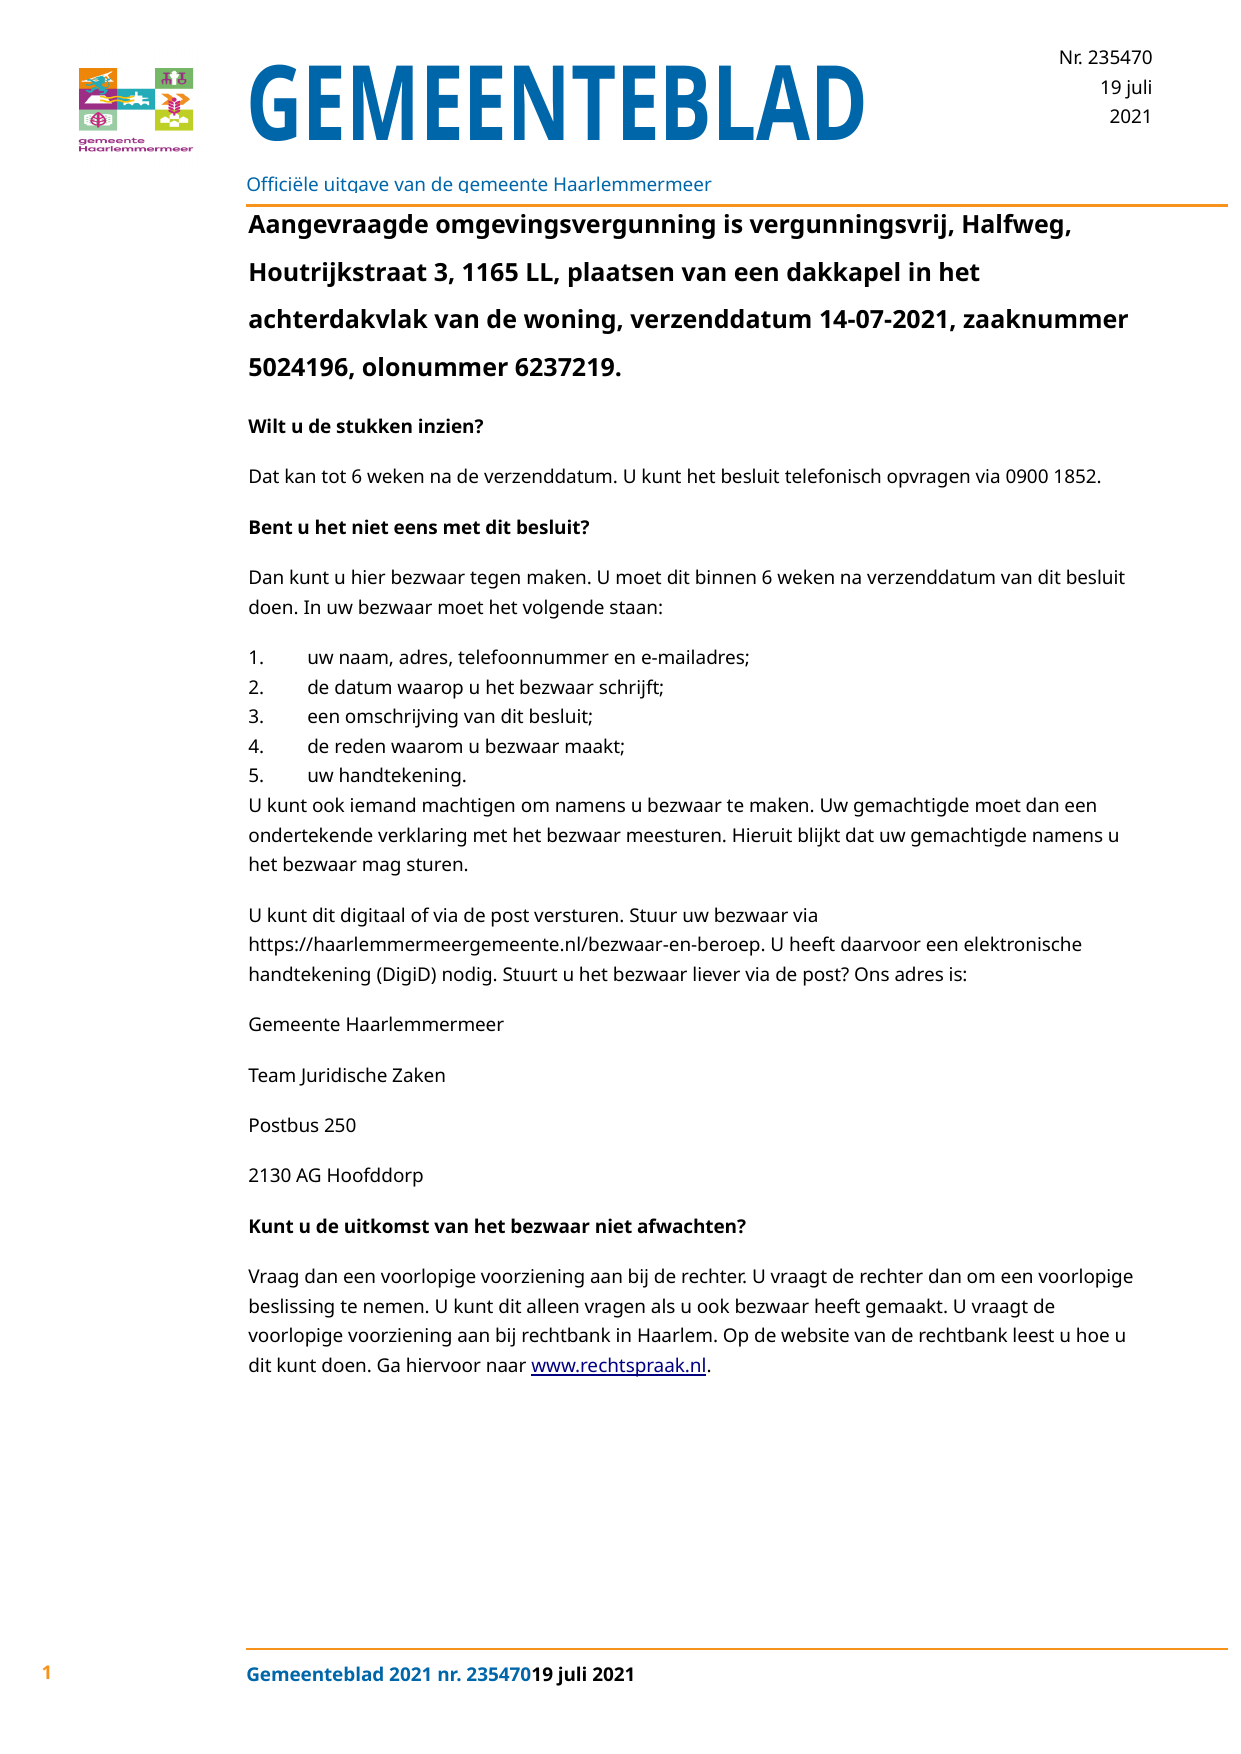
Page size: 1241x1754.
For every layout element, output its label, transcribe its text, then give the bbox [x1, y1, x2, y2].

text Aangevraagde omgevingsvergunning is vergunningsvrij, Halfweg, Houtrijkstraat 3, 1165 LL, plaatsen van een dakkapel in het achterdakvlak van de woning, verzenddatum 14-07-2021, zaaknummer 5024196, olonummer 6237219. [248, 207, 1152, 384]
text Vraag dan een voorlopige voorziening aan bij de rechter. U vraagt de rechter dan om een voorlopige beslissing te nemen. U kunt dit alleen vragen als u ook bezwaar heeft gemaakt. U vraagt de voorlopige voorziening aan bij rechtbank in Haarlem. Op de website van de rechtbank leest u hoe u dit kunt doen. Ga hiervoor naar www.rechtspraak.nl. [248, 1263, 1152, 1378]
list de reden waarom u bezwaar maakt; [248, 733, 1152, 759]
text Gemeente Haarlemmermeer [248, 1011, 1152, 1037]
text U kunt dit digitaal of via de post versturen. Stuur uw bezwaar via https://haarlemmermeergemeente.nl/bezwaar-en-beroep. U heeft daarvoor een elektronische handtekening (DigiD) nodig. Stuurt u het bezwaar liever via de post? Ons adres is: [248, 902, 1152, 987]
text Bent u het niet eens met dit besluit? [248, 514, 1152, 540]
text Team Juridische Zaken [248, 1062, 1152, 1088]
list de datum waarop u het bezwaar schrijft; [248, 674, 1152, 700]
list een omschrijving van dit besluit; [248, 703, 1152, 729]
text Kunt u de uitkomst van het bezwaar niet afwachten? [248, 1213, 1152, 1239]
text Dan kunt u hier bezwaar tegen maken. U moet dit binnen 6 weken na verzenddatum van dit besluit doen. In uw bezwaar moet het volgende staan: [248, 564, 1152, 620]
text Postbus 250 [248, 1112, 1152, 1138]
text Wilt u de stukken inzien? [248, 413, 1152, 439]
text 2130 AG Hoofddorp [248, 1163, 1152, 1188]
text Dat kan tot 6 weken na de verzenddatum. U kunt het besluit telefonisch opvragen via 0900 1852. [248, 463, 1152, 489]
list uw handtekening. [248, 763, 1152, 788]
list uw naam, adres, telefoonnummer en e-mailadres; [248, 644, 1152, 670]
text U kunt ook iemand machtigen om namens u bezwaar te maken. Uw gemachtigde moet dan een ondertekende verklaring met het bezwaar meesturen. Hieruit blijkt dat uw gemachtigde namens u het bezwaar mag sturen. [248, 792, 1152, 877]
picture [41, 47, 231, 172]
